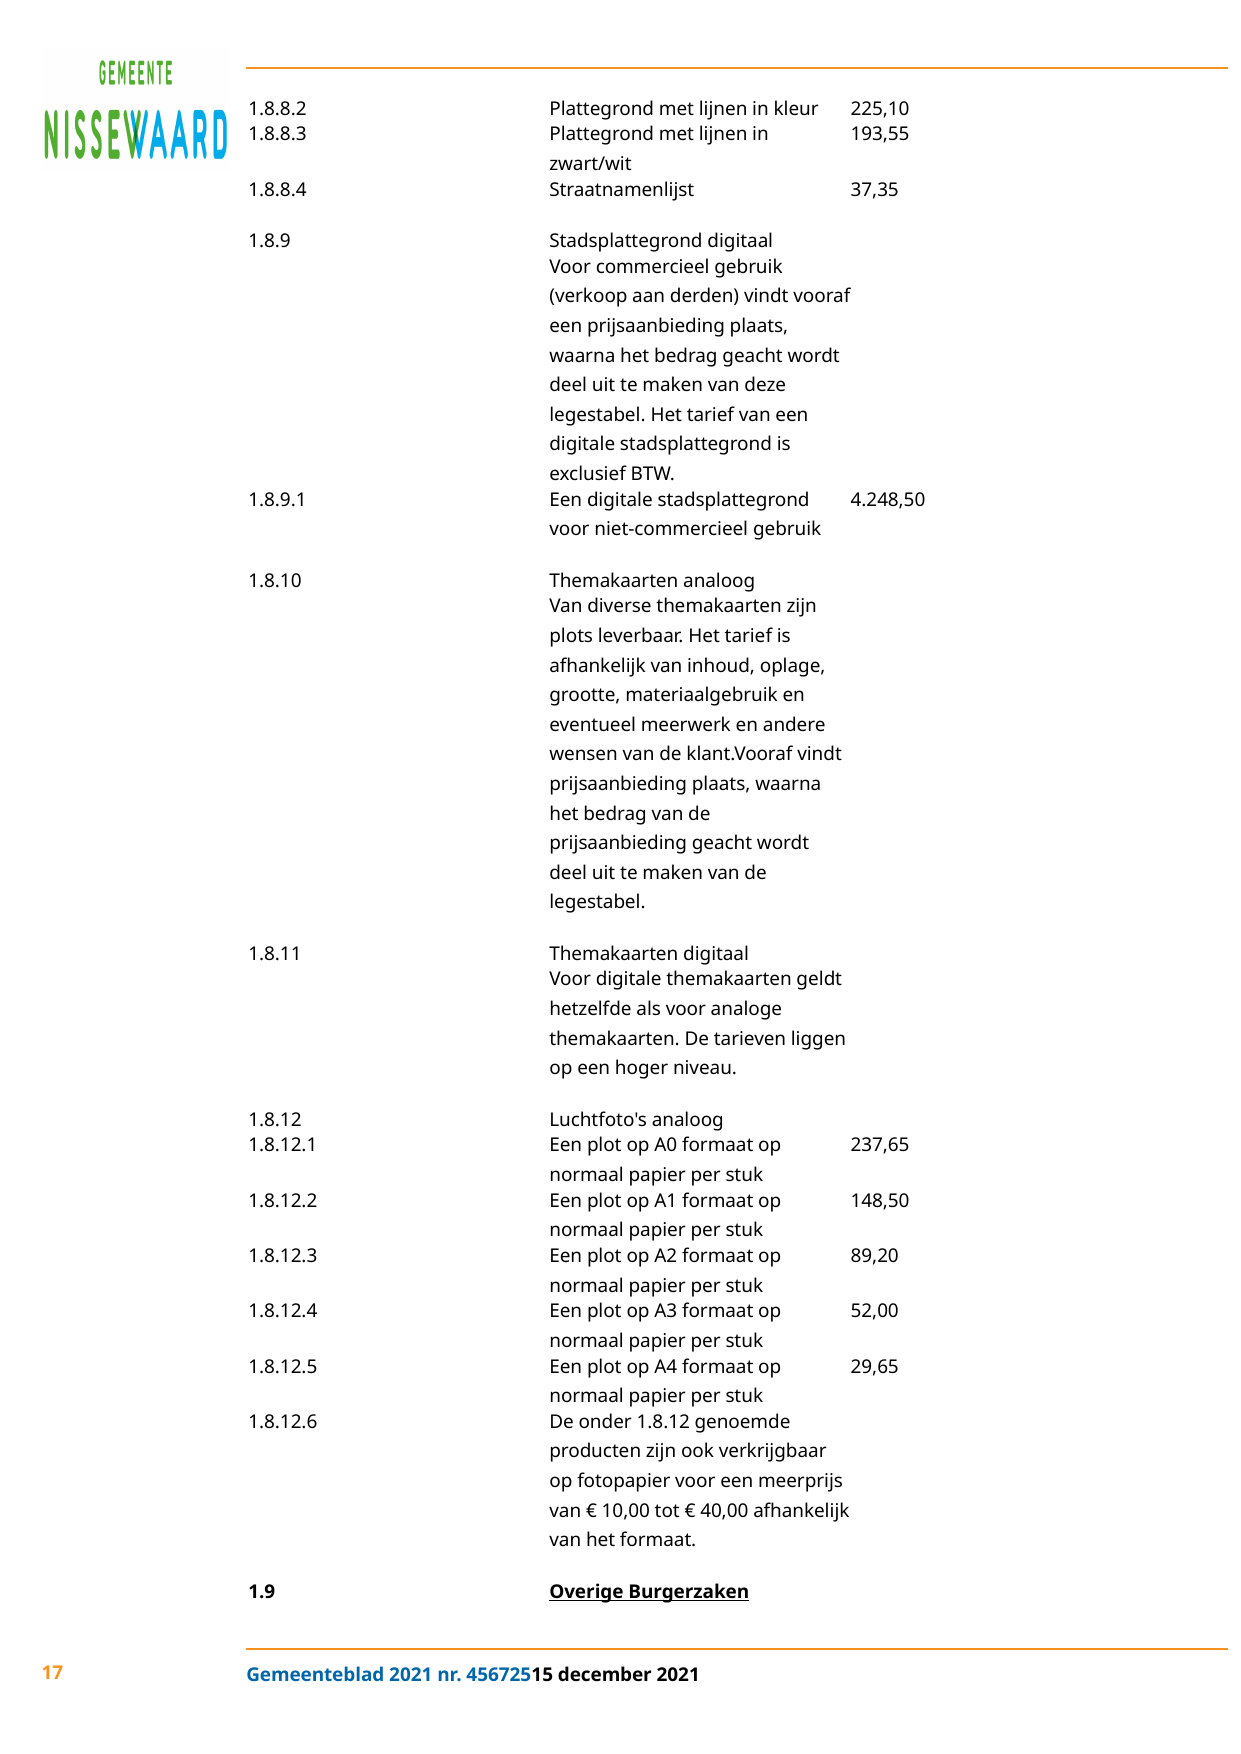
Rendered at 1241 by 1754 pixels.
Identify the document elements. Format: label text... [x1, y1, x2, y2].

table_cell Een plot op A0 formaat op normaal papier per stuk [549, 1132, 850, 1187]
table_cell 1.8.12.4 [248, 1298, 549, 1353]
table_cell [850, 1578, 1152, 1604]
table_cell [850, 1408, 1152, 1552]
table_cell 1.9 [248, 1578, 549, 1604]
table_cell 29,65 [850, 1353, 1152, 1408]
table_cell [850, 567, 1152, 593]
table_cell De onder 1.8.12 genoemde producten zijn ook verkrijgbaar op fotopapier voor een meerprijs van € 10,00 tot € 40,00 afhankelijk van het formaat. [549, 1408, 850, 1552]
table_cell 1.8.9 [248, 227, 549, 253]
table_cell [850, 966, 1152, 1080]
table_cell Een plot op A2 formaat op normaal papier per stuk [549, 1242, 850, 1297]
table_cell [850, 253, 1152, 486]
table_cell 52,00 [850, 1298, 1152, 1353]
table_cell 1.8.8.4 [248, 176, 549, 202]
table_cell 4.248,50 [850, 486, 1152, 541]
table_cell Een digitale stadsplattegrond voor niet-commercieel gebruik [549, 486, 850, 541]
table_cell [850, 541, 1152, 567]
table_cell [850, 914, 1152, 940]
table_cell 225,10 [850, 95, 1152, 121]
table_cell Overige Burgerzaken [549, 1578, 850, 1604]
table_cell [850, 227, 1152, 253]
table_cell [549, 1552, 850, 1578]
table_cell 1.8.8.3 [248, 121, 549, 176]
table_cell Stadsplattegrond digitaal [549, 227, 850, 253]
table_cell 1.8.8.2 [248, 95, 549, 121]
table_cell Luchtfoto's analoog [549, 1106, 850, 1132]
table_cell [549, 914, 850, 940]
table_cell Een plot op A4 formaat op normaal papier per stuk [549, 1353, 850, 1408]
table_cell [248, 202, 549, 227]
table_cell 1.8.12.5 [248, 1353, 549, 1408]
table_cell 1.8.12.6 [248, 1408, 549, 1552]
table_cell Een plot op A3 formaat op normaal papier per stuk [549, 1298, 850, 1353]
table_cell 1.8.9.1 [248, 486, 549, 541]
table_cell [850, 593, 1152, 914]
table_cell 193,55 [850, 121, 1152, 176]
table_cell [248, 593, 549, 914]
table_cell [850, 1106, 1152, 1132]
table_cell 237,65 [850, 1132, 1152, 1187]
table_cell [248, 253, 549, 486]
table_cell [549, 541, 850, 567]
table_cell [850, 1552, 1152, 1578]
table_cell [248, 1080, 549, 1106]
table_cell 1.8.10 [248, 567, 549, 593]
table_cell [549, 1080, 850, 1106]
table_cell [850, 940, 1152, 966]
table_cell Plattegrond met lijnen in zwart/wit [549, 121, 850, 176]
table_cell Voor commercieel gebruik (verkoop aan derden) vindt vooraf een prijsaanbieding plaats, waarna het bedrag geacht wordt deel uit te maken van deze legestabel. Het tarief van een digitale stadsplattegrond is exclusief BTW. [549, 253, 850, 486]
table_cell 1.8.12.1 [248, 1132, 549, 1187]
table_cell [850, 202, 1152, 227]
table_cell 148,50 [850, 1187, 1152, 1242]
table_cell Een plot op A1 formaat op normaal papier per stuk [549, 1187, 850, 1242]
table_cell 1.8.12 [248, 1106, 549, 1132]
table_cell [248, 1552, 549, 1578]
table_cell [850, 1080, 1152, 1106]
table_cell [248, 966, 549, 1080]
table_cell Voor digitale themakaarten geldt hetzelfde als voor analoge themakaarten. De tarieven liggen op een hoger niveau. [549, 966, 850, 1080]
table_cell 89,20 [850, 1242, 1152, 1297]
table_cell Van diverse themakaarten zijn plots leverbaar. Het tarief is afhankelijk van inhoud, oplage, grootte, materiaalgebruik en eventueel meerwerk en andere wensen van de klant.Vooraf vindt prijsaanbieding plaats, waarna het bedrag van de prijsaanbieding geacht wordt deel uit te maken van de legestabel. [549, 593, 850, 914]
table_cell Themakaarten digitaal [549, 940, 850, 966]
table_cell 1.8.12.2 [248, 1187, 549, 1242]
table_cell [248, 541, 549, 567]
table_cell Themakaarten analoog [549, 567, 850, 593]
table_cell 1.8.11 [248, 940, 549, 966]
table_cell [549, 202, 850, 227]
table_cell Plattegrond met lijnen in kleur [549, 95, 850, 121]
picture [41, 47, 231, 172]
table_cell 1.8.12.3 [248, 1242, 549, 1297]
table_cell Straatnamenlijst [549, 176, 850, 202]
table_cell 37,35 [850, 176, 1152, 202]
table_cell [248, 914, 549, 940]
